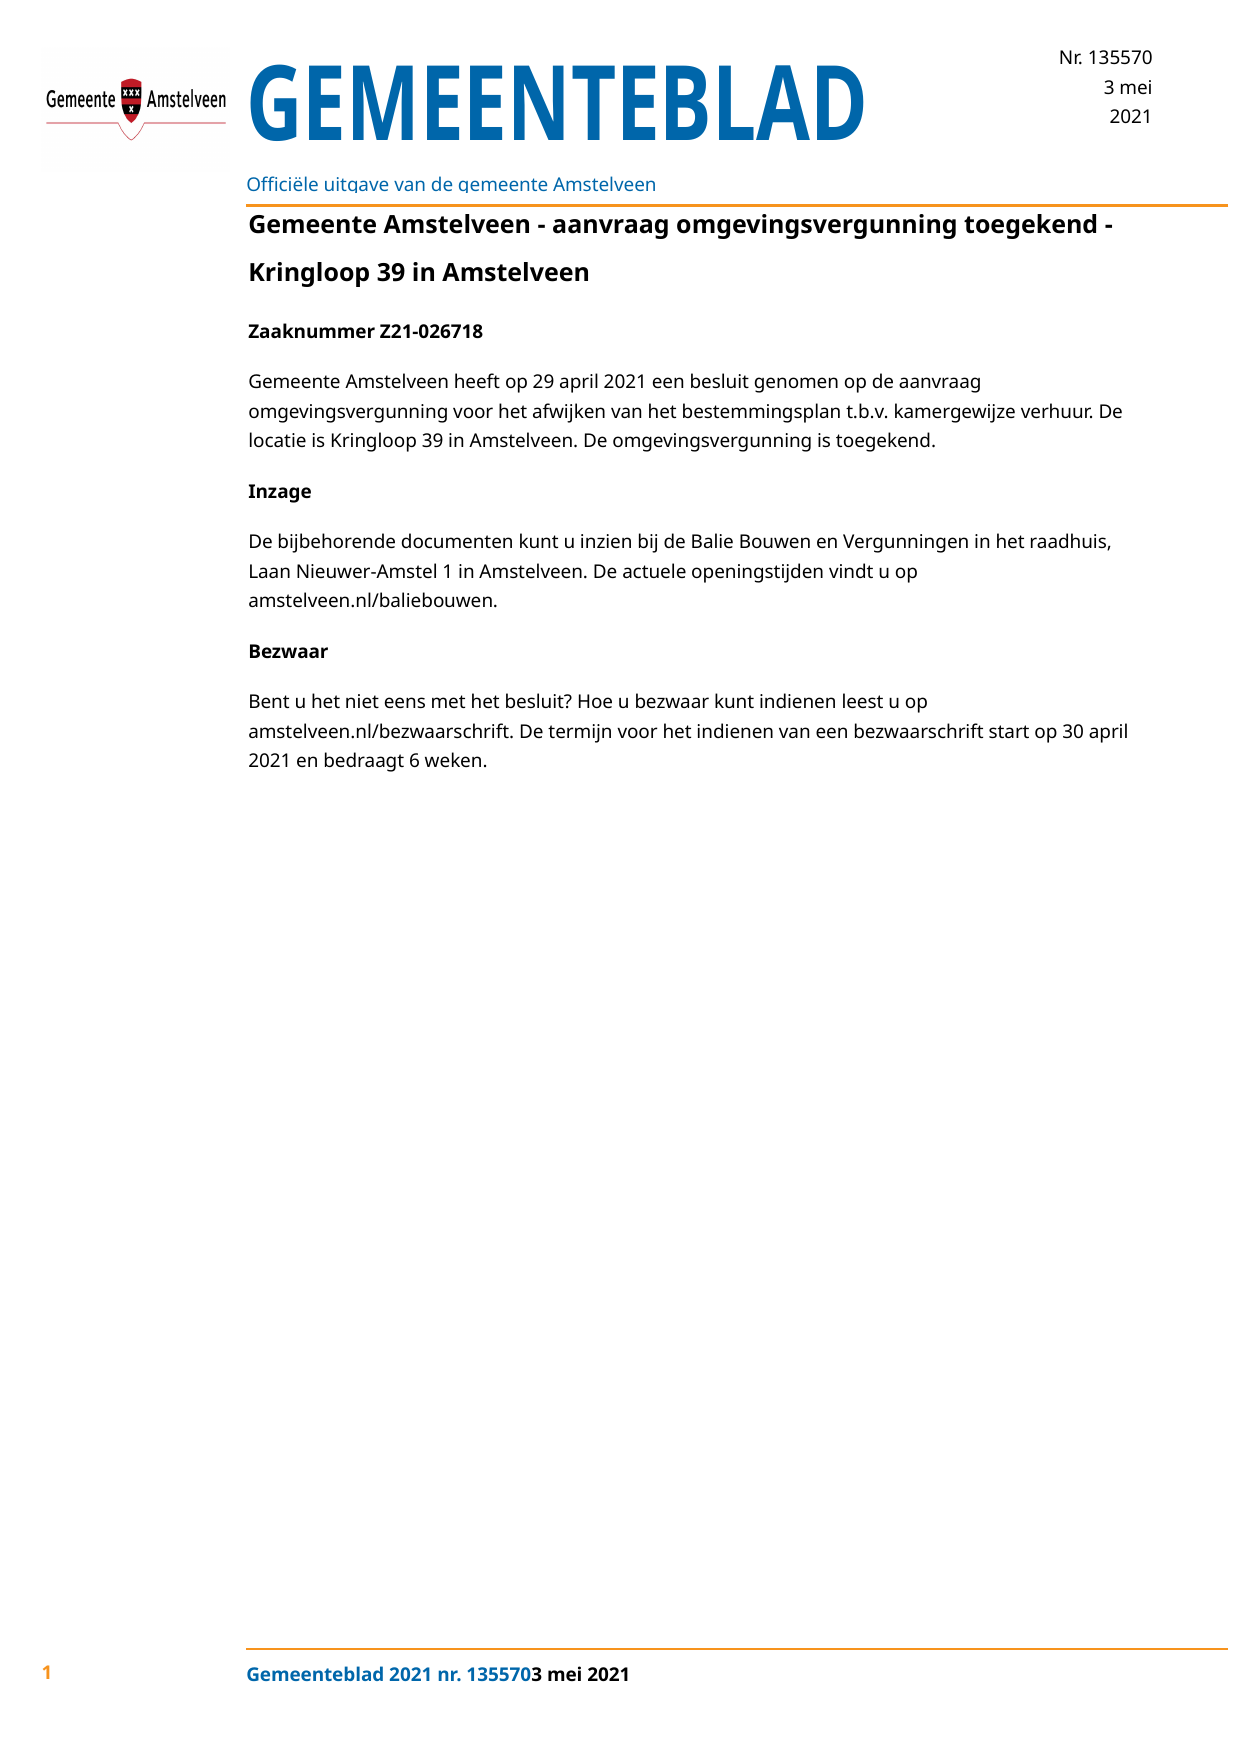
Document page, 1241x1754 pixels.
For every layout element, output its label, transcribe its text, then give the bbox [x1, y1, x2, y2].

text De bijbehorende documenten kunt u inzien bij de Balie Bouwen en Vergunningen in het raadhuis, Laan Nieuwer-Amstel 1 in Amstelveen. De actuele openingstijden vindt u op amstelveen.nl/baliebouwen. [248, 528, 1152, 613]
text Inzage [248, 478, 1152, 504]
text Bezwaar [248, 638, 1152, 664]
text Zaaknummer Z21-026718 [248, 318, 1152, 344]
text Gemeente Amstelveen - aanvraag omgevingsvergunning toegekend - Kringloop 39 in Amstelveen [248, 207, 1152, 288]
picture [41, 47, 231, 172]
text Gemeente Amstelveen heeft op 29 april 2021 een besluit genomen op de aanvraag omgevingsvergunning voor het afwijken van het bestemmingsplan t.b.v. kamergewijze verhuur. De locatie is Kringloop 39 in Amstelveen. De omgevingsvergunning is toegekend. [248, 368, 1152, 453]
text Bent u het niet eens met het besluit? Hoe u bezwaar kunt indienen leest u op amstelveen.nl/bezwaarschrift. De termijn voor het indienen van een bezwaarschrift start op 30 april 2021 en bedraagt 6 weken. [248, 688, 1152, 773]
